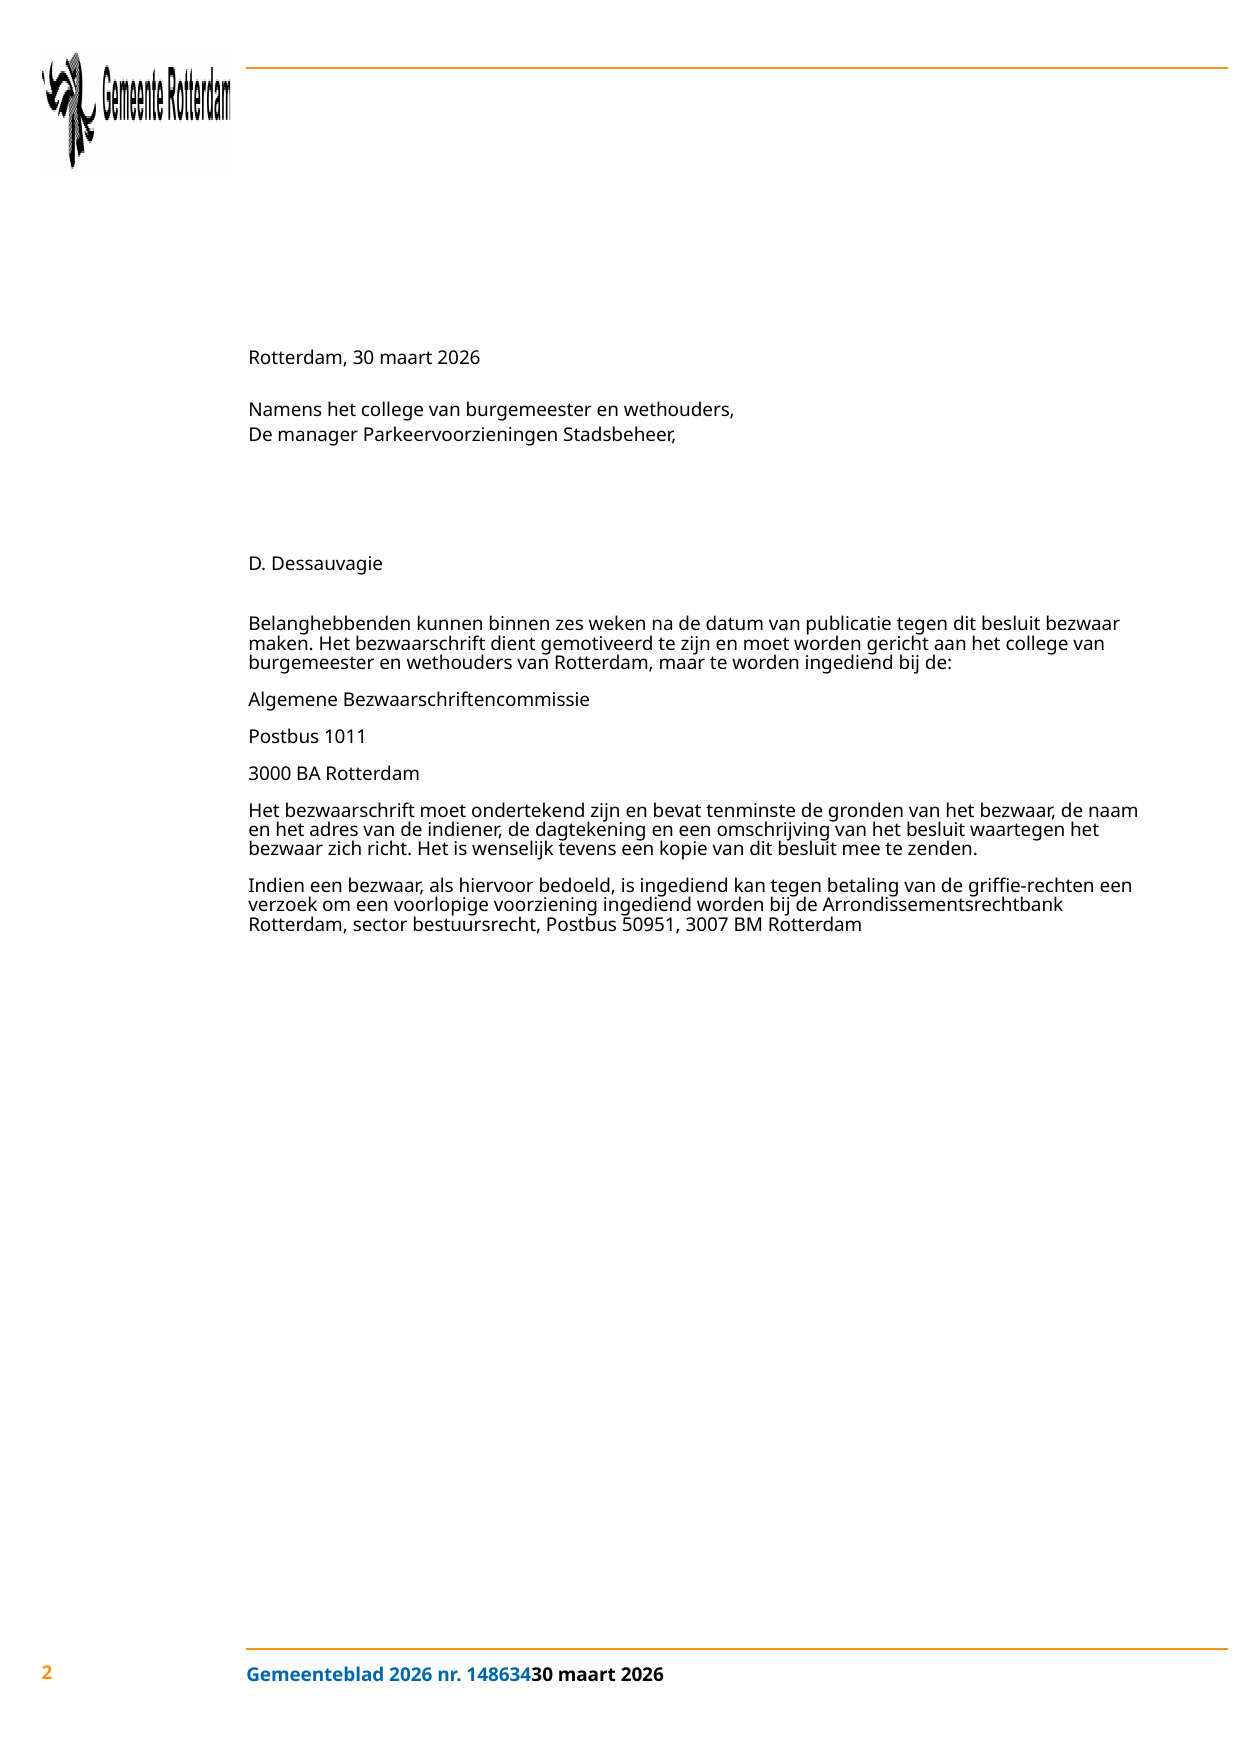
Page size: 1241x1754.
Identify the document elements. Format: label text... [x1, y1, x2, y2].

text Belanghebbenden kunnen binnen zes weken na de datum van publicatie tegen dit besluit bezwaar maken. Het bezwaarschrift dient gemotiveerd te zijn en moet worden gericht aan het college van burgemeester en wethouders van Rotterdam, maar te worden ingediend bij de: [248, 615, 1152, 673]
text D. Dessauvagie [248, 550, 1152, 576]
text Het bezwaarschrift moet ondertekend zijn en bevat tenminste de gronden van het bezwaar, de naam en het adres van de indiener, de dagtekening en een omschrijving van het besluit waartegen het bezwaar zich richt. Het is wenselijk tevens een kopie van dit besluit mee te zenden. [248, 802, 1152, 859]
text Algemene Bezwaarschriftencommissie [248, 691, 1152, 710]
text Postbus 1011 [248, 728, 1152, 747]
text De manager Parkeervoorzieningen Stadsbeheer, [248, 421, 1152, 447]
text 3000 BA Rotterdam [248, 765, 1152, 784]
text Namens het college van burgemeester en wethouders, [248, 396, 1152, 421]
text Indien een bezwaar, als hiervoor bedoeld, is ingediend kan tegen betaling van de griffie-rechten een verzoek om een voorlopige voorziening ingediend worden bij de Arrondissementsrechtbank Rotterdam, sector bestuursrecht, Postbus 50951, 3007 BM Rotterdam [248, 877, 1152, 935]
text Rotterdam, 30 maart 2026 [248, 344, 1152, 370]
picture [41, 47, 231, 172]
